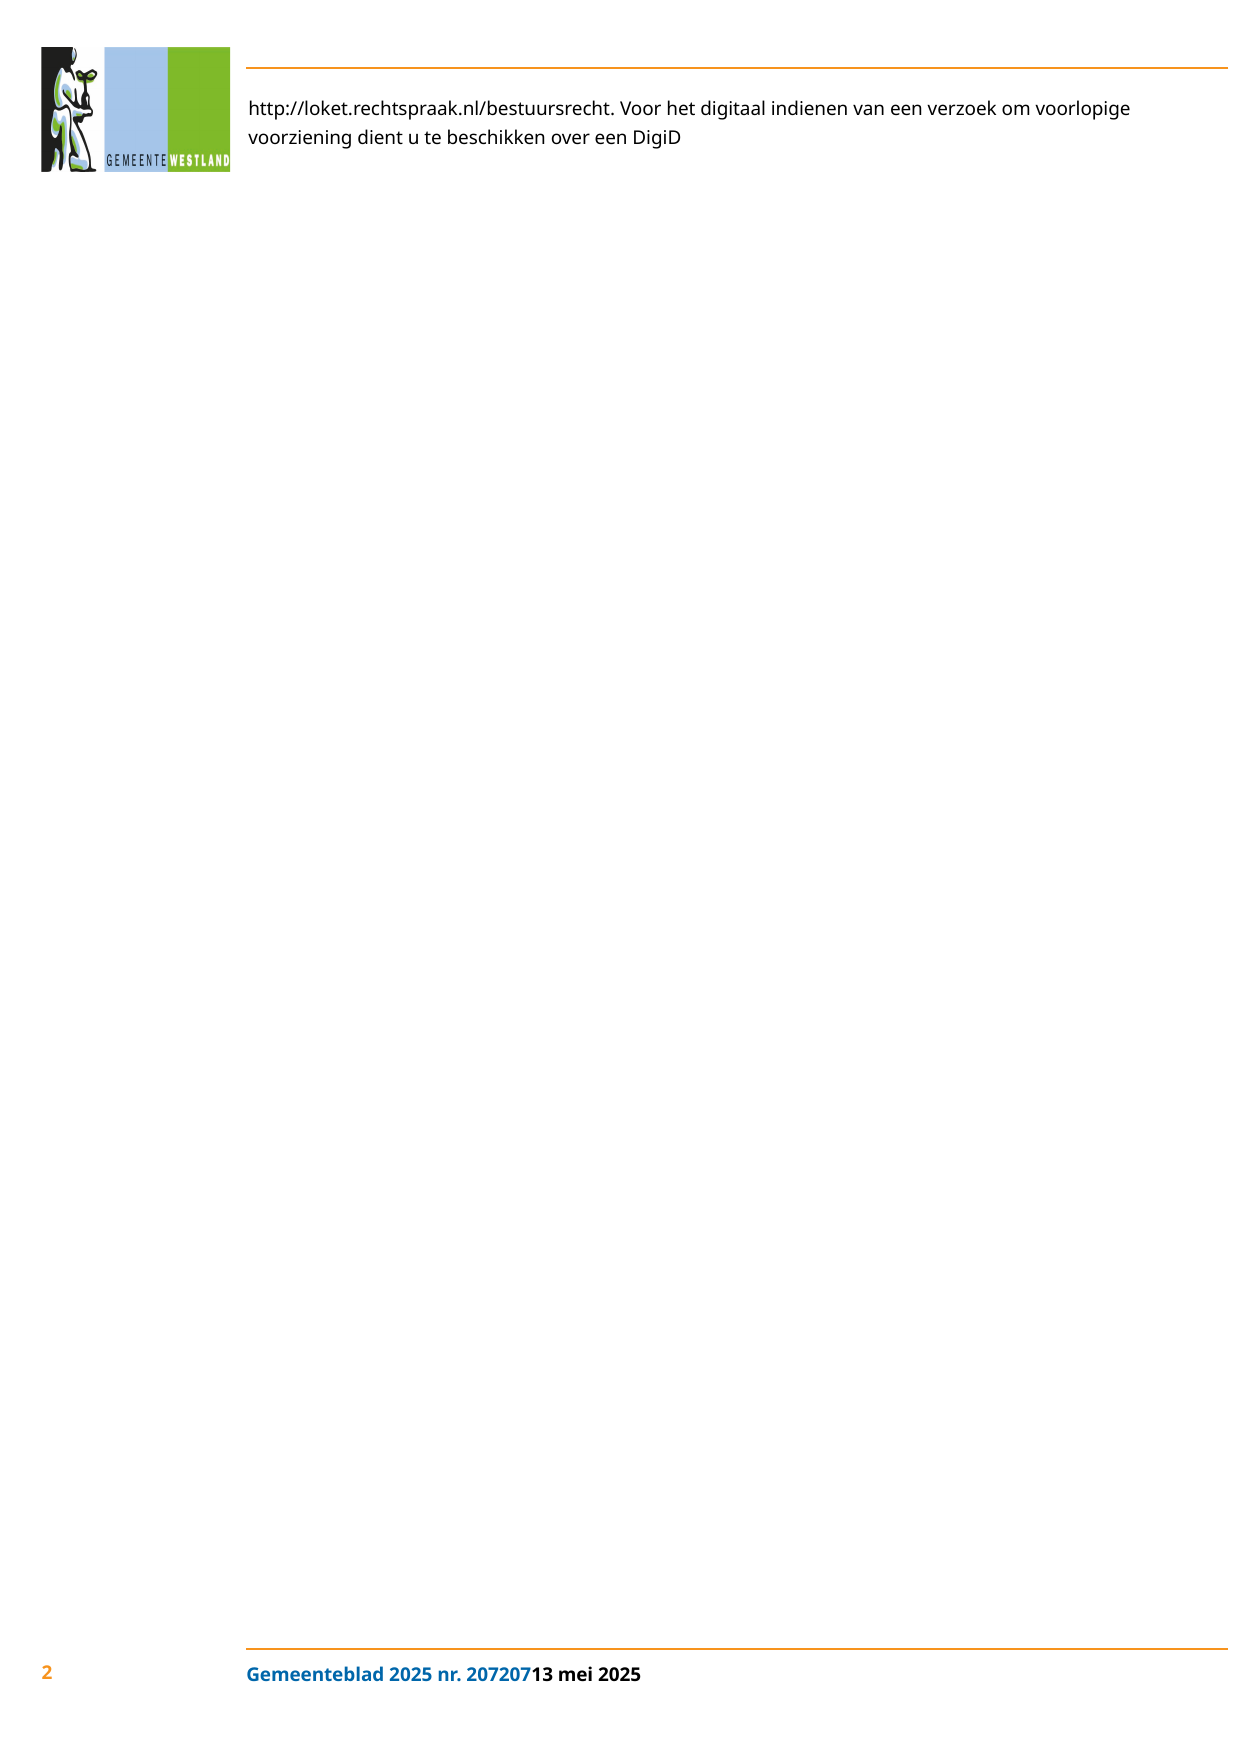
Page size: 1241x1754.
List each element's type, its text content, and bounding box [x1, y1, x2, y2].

picture [41, 47, 231, 172]
text http://loket.rechtspraak.nl/bestuursrecht. Voor het digitaal indienen van een verzoek om voorlopige voorziening dient u te beschikken over een DigiD [248, 95, 1152, 150]
